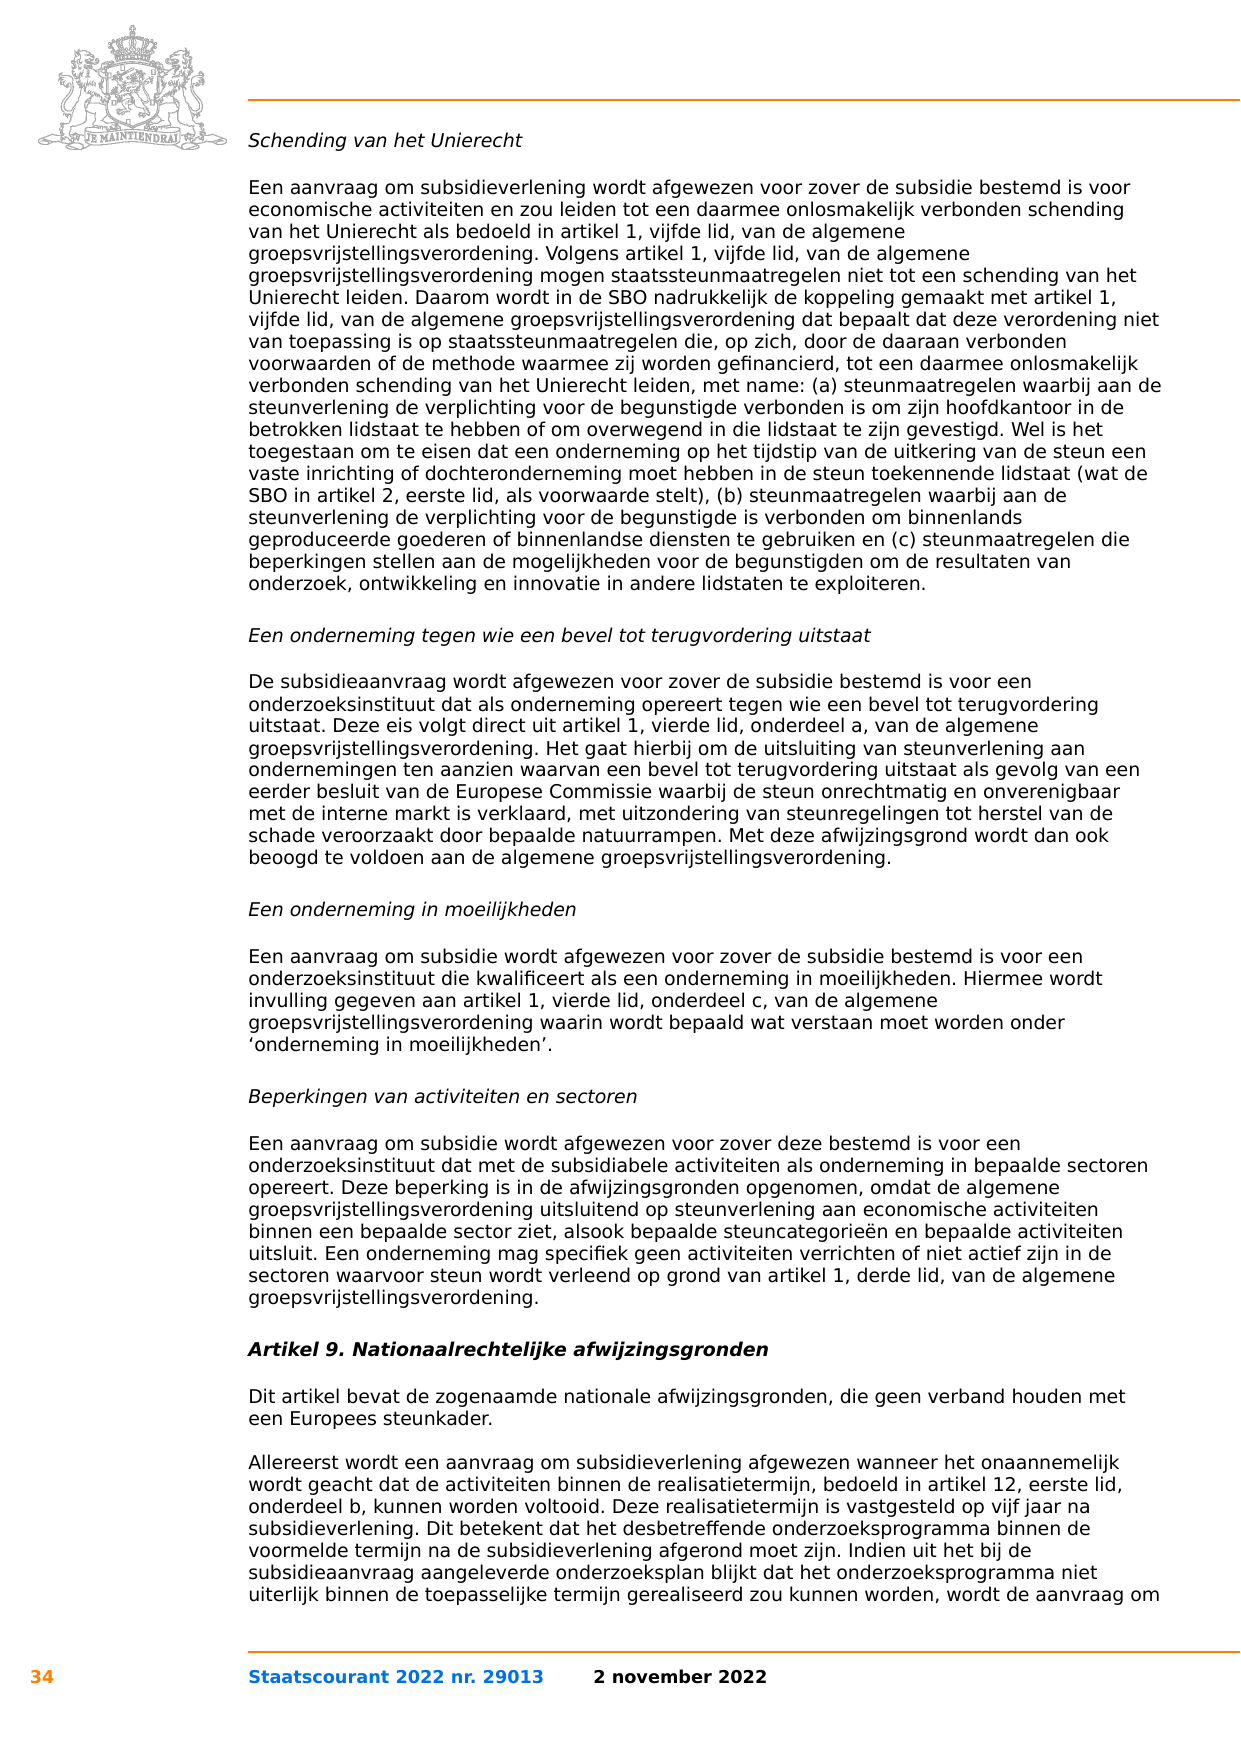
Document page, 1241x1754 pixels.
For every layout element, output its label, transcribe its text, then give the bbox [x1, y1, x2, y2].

text Allereerst wordt een aanvraag om subsidieverlening afgewezen wanneer het onaannemelijk wordt geacht dat de activiteiten binnen de realisatietermijn, bedoeld in artikel 12, eerste lid, onderdeel b, kunnen worden voltooid. Deze realisatietermijn is vastgesteld op vijf jaar na subsidieverlening. Dit betekent dat het desbetreffende onderzoeksprogramma binnen de voormelde termijn na de subsidieverlening afgerond moet zijn. Indien uit het bij de subsidieaanvraag aangeleverde onderzoeksplan blijkt dat het onderzoeksprogramma niet uiterlijk binnen de toepasselijke termijn gerealiseerd zou kunnen worden, wordt de aanvraag om [248, 1452, 1163, 1606]
text De subsidieaanvraag wordt afgewezen voor zover de subsidie bestemd is voor een onderzoeksinstituut dat als onderneming opereert tegen wie een bevel tot terugvordering uitstaat. Deze eis volgt direct uit artikel 1, vierde lid, onderdeel a, van de algemene groepsvrijstellingsverordening. Het gaat hierbij om de uitsluiting van steunverlening aan ondernemingen ten aanzien waarvan een bevel tot terugvordering uitstaat als gevolg van een eerder besluit van de Europese Commissie waarbij de steun onrechtmatig en onverenigbaar met de interne markt is verklaard, met uitzondering van steunregelingen tot herstel van de schade veroorzaakt door bepaalde natuurrampen. Met deze afwijzingsgrond wordt dan ook beoogd te voldoen aan de algemene groepsvrijstellingsverordening. [248, 671, 1163, 869]
picture [38, 25, 227, 150]
subtitle Schending van het Unierecht [248, 130, 1163, 152]
subtitle Beperkingen van activiteiten en sectoren [248, 1086, 1163, 1108]
text Een aanvraag om subsidieverlening wordt afgewezen voor zover de subsidie bestemd is voor economische activiteiten en zou leiden tot een daarmee onlosmakelijk verbonden schending van het Unierecht als bedoeld in artikel 1, vijfde lid, van de algemene groepsvrijstellingsverordening. Volgens artikel 1, vijfde lid, van de algemene groepsvrijstellingsverordening mogen staatssteunmaatregelen niet tot een schending van het Unierecht leiden. Daarom wordt in de SBO nadrukkelijk de koppeling gemaakt met artikel 1, vijfde lid, van de algemene groepsvrijstellingsverordening dat bepaalt dat deze verordening niet van toepassing is op staatssteunmaatregelen die, op zich, door de daaraan verbonden voorwaarden of de methode waarmee zij worden gefinancierd, tot een daarmee onlosmakelijk verbonden schending van het Unierecht leiden, met name: (a) steunmaatregelen waarbij aan de steunverlening de verplichting voor de begunstigde verbonden is om zijn hoofdkantoor in de betrokken lidstaat te hebben of om overwegend in die lidstaat te zijn gevestigd. Wel is het toegestaan om te eisen dat een onderneming op het tijdstip van de uitkering van de steun een vaste inrichting of dochteronderneming moet hebben in de steun toekennende lidstaat (wat de SBO in artikel 2, eerste lid, als voorwaarde stelt), (b) steunmaatregelen waarbij aan de steunverlening de verplichting voor de begunstigde is verbonden om binnenlands geproduceerde goederen of binnenlandse diensten te gebruiken en (c) steunmaatregelen die beperkingen stellen aan de mogelijkheden voor de begunstigden om de resultaten van onderzoek, ontwikkeling en innovatie in andere lidstaten te exploiteren. [248, 177, 1163, 594]
text Dit artikel bevat de zogenaamde nationale afwijzingsgronden, die geen verband houden met een Europees steunkader. [248, 1386, 1163, 1430]
subtitle Een onderneming in moeilijkheden [248, 899, 1163, 921]
subtitle Een onderneming tegen wie een bevel tot terugvordering uitstaat [248, 624, 1163, 646]
text Een aanvraag om subsidie wordt afgewezen voor zover de subsidie bestemd is voor een onderzoeksinstituut die kwalificeert als een onderneming in moeilijkheden. Hiermee wordt invulling gegeven aan artikel 1, vierde lid, onderdeel c, van de algemene groepsvrijstellingsverordening waarin wordt bepaald wat verstaan moet worden onder ‘onderneming in moeilijkheden’. [248, 946, 1163, 1056]
text Een aanvraag om subsidie wordt afgewezen voor zover deze bestemd is voor een onderzoeksinstituut dat met de subsidiabele activiteiten als onderneming in bepaalde sectoren opereert. Deze beperking is in de afwijzingsgronden opgenomen, omdat de algemene groepsvrijstellingsverordening uitsluitend op steunverlening aan economische activiteiten binnen een bepaalde sector ziet, alsook bepaalde steuncategorieën en bepaalde activiteiten uitsluit. Een onderneming mag specifiek geen activiteiten verrichten of niet actief zijn in de sectoren waarvoor steun wordt verleend op grond van artikel 1, derde lid, van de algemene groepsvrijstellingsverordening. [248, 1133, 1163, 1309]
subtitle Artikel 9. Nationaalrechtelijke afwijzingsgronden [248, 1339, 1163, 1361]
